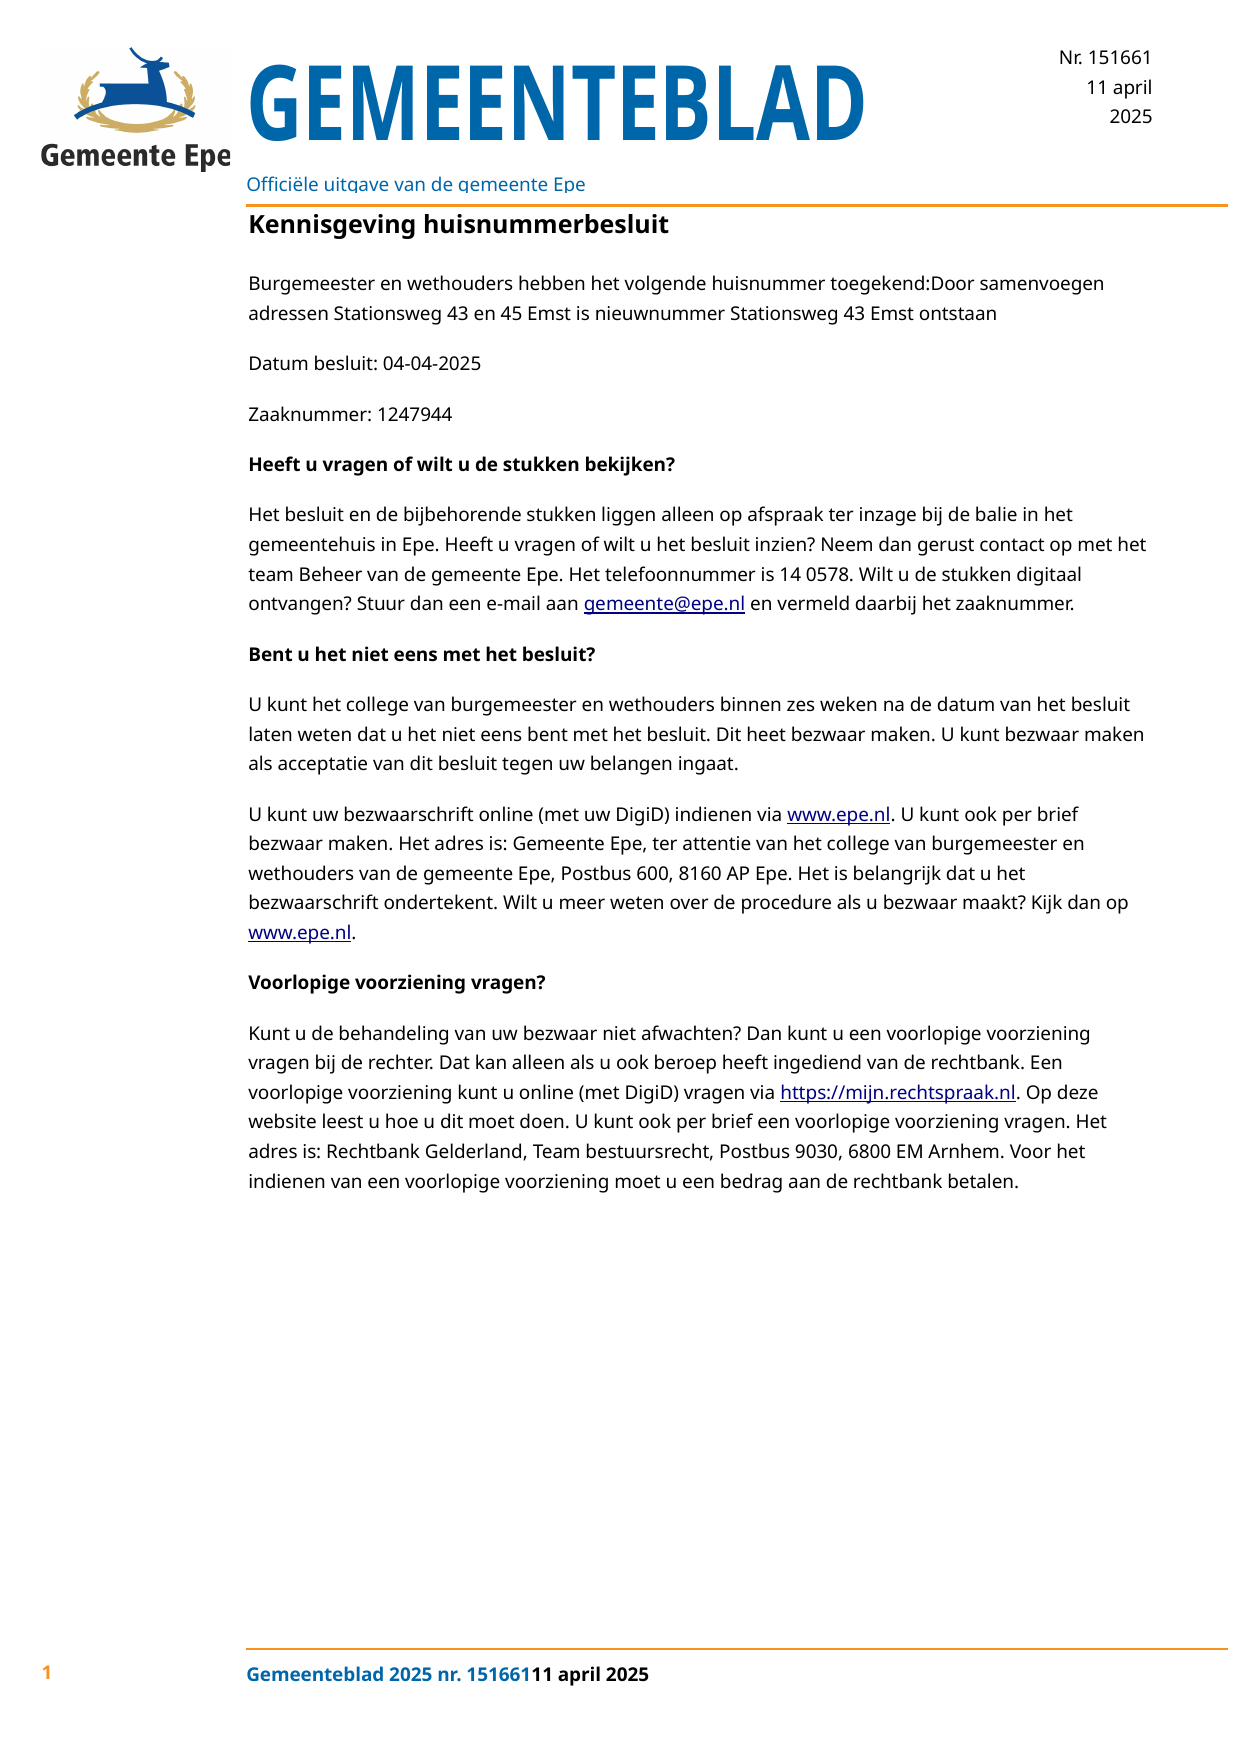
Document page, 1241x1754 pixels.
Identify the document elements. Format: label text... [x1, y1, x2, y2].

picture [41, 47, 231, 172]
text Burgemeester en wethouders hebben het volgende huisnummer toegekend:Door samenvoegen adressen Stationsweg 43 en 45 Emst is nieuwnummer Stationsweg 43 Emst ontstaan [248, 270, 1152, 326]
text Bent u het niet eens met het besluit? [248, 641, 1152, 666]
text U kunt uw bezwaarschrift online (met uw DigiD) indienen via www.epe.nl. U kunt ook per brief bezwaar maken. Het adres is: Gemeente Epe, ter attentie van het college van burgemeester en wethouders van de gemeente Epe, Postbus 600, 8160 AP Epe. Het is belangrijk dat u het bezwaarschrift ondertekent. Wilt u meer weten over de procedure als u bezwaar maakt? Kijk dan op www.epe.nl. [248, 801, 1152, 945]
text Het besluit en de bijbehorende stukken liggen alleen op afspraak ter inzage bij de balie in het gemeentehuis in Epe. Heeft u vragen of wilt u het besluit inzien? Neem dan gerust contact op met het team Beheer van de gemeente Epe. Het telefoonnummer is 14 0578. Wilt u de stukken digitaal ontvangen? Stuur dan een e-mail aan gemeente@epe.nl en vermeld daarbij het zaaknummer. [248, 502, 1152, 616]
text Heeft u vragen of wilt u de stukken bekijken? [248, 451, 1152, 477]
text Kunt u de behandeling van uw bezwaar niet afwachten? Dan kunt u een voorlopige voorziening vragen bij de rechter. Dat kan alleen als u ook beroep heeft ingediend van de rechtbank. Een voorlopige voorziening kunt u online (met DigiD) vragen via https://mijn.rechtspraak.nl. Op deze website leest u hoe u dit moet doen. U kunt ook per brief een voorlopige voorziening vragen. Het adres is: Rechtbank Gelderland, Team bestuursrecht, Postbus 9030, 6800 EM Arnhem. Voor het indienen van een voorlopige voorziening moet u een bedrag aan de rechtbank betalen. [248, 1020, 1152, 1193]
text Zaaknummer: 1247944 [248, 401, 1152, 426]
text Kennisgeving huisnummerbesluit [248, 207, 1152, 241]
text U kunt het college van burgemeester en wethouders binnen zes weken na de datum van het besluit laten weten dat u het niet eens bent met het besluit. Dit heet bezwaar maken. U kunt bezwaar maken als acceptatie van dit besluit tegen uw belangen ingaat. [248, 691, 1152, 776]
text Voorlopige voorziening vragen? [248, 969, 1152, 995]
text Datum besluit: 04-04-2025 [248, 350, 1152, 376]
